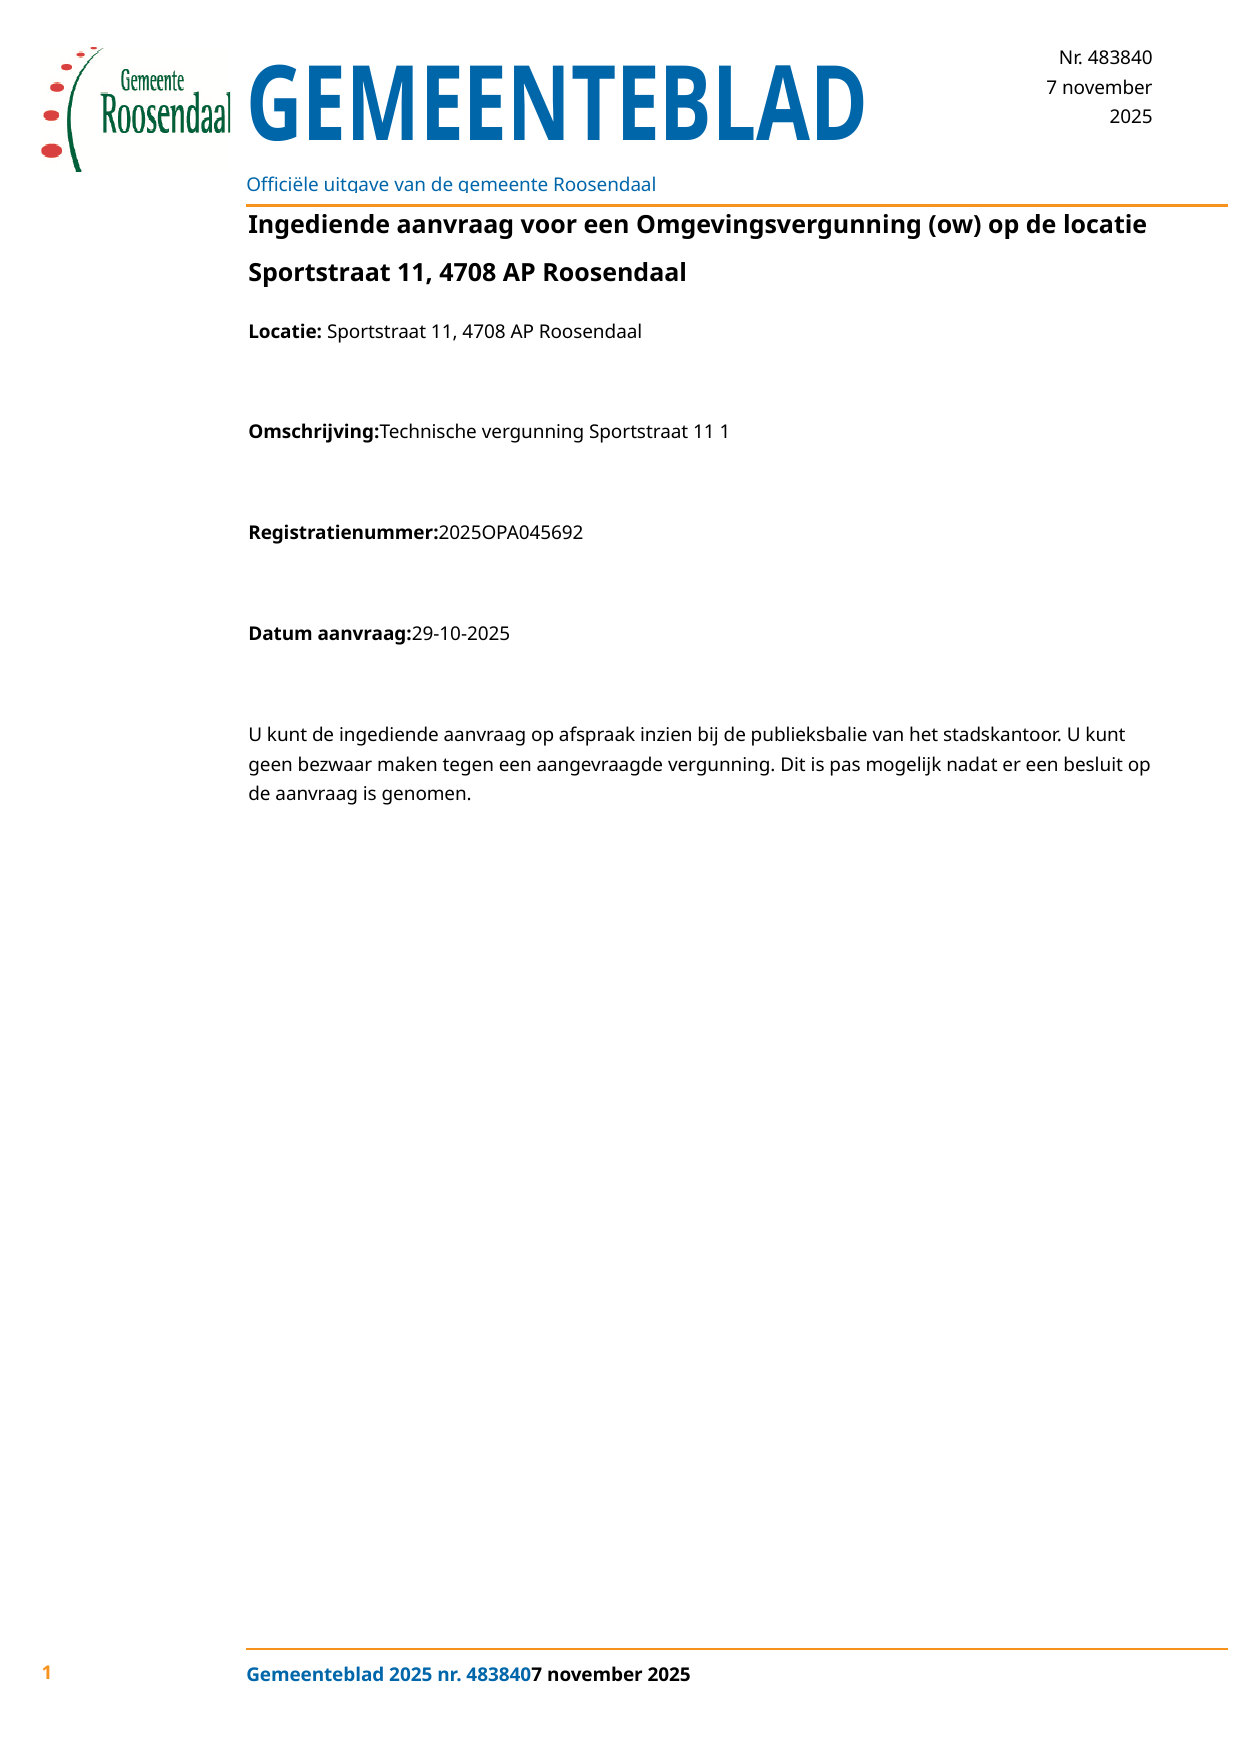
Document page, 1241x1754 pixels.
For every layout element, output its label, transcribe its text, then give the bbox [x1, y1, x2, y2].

text Locatie: Sportstraat 11, 4708 AP Roosendaal [248, 318, 1152, 344]
text U kunt de ingediende aanvraag op afspraak inzien bij de publieksbalie van het stadskantoor. U kunt geen bezwaar maken tegen een aangevraagde vergunning. Dit is pas mogelijk nadat er een besluit op de aanvraag is genomen. [248, 721, 1152, 806]
text Registratienummer:2025OPA045692 [248, 519, 1152, 545]
picture [41, 47, 231, 172]
text Omschrijving:Technische vergunning Sportstraat 11 1 [248, 419, 1152, 444]
text Ingediende aanvraag voor een Omgevingsvergunning (ow) op de locatie Sportstraat 11, 4708 AP Roosendaal [248, 207, 1152, 288]
text Datum aanvraag:29-10-2025 [248, 620, 1152, 646]
